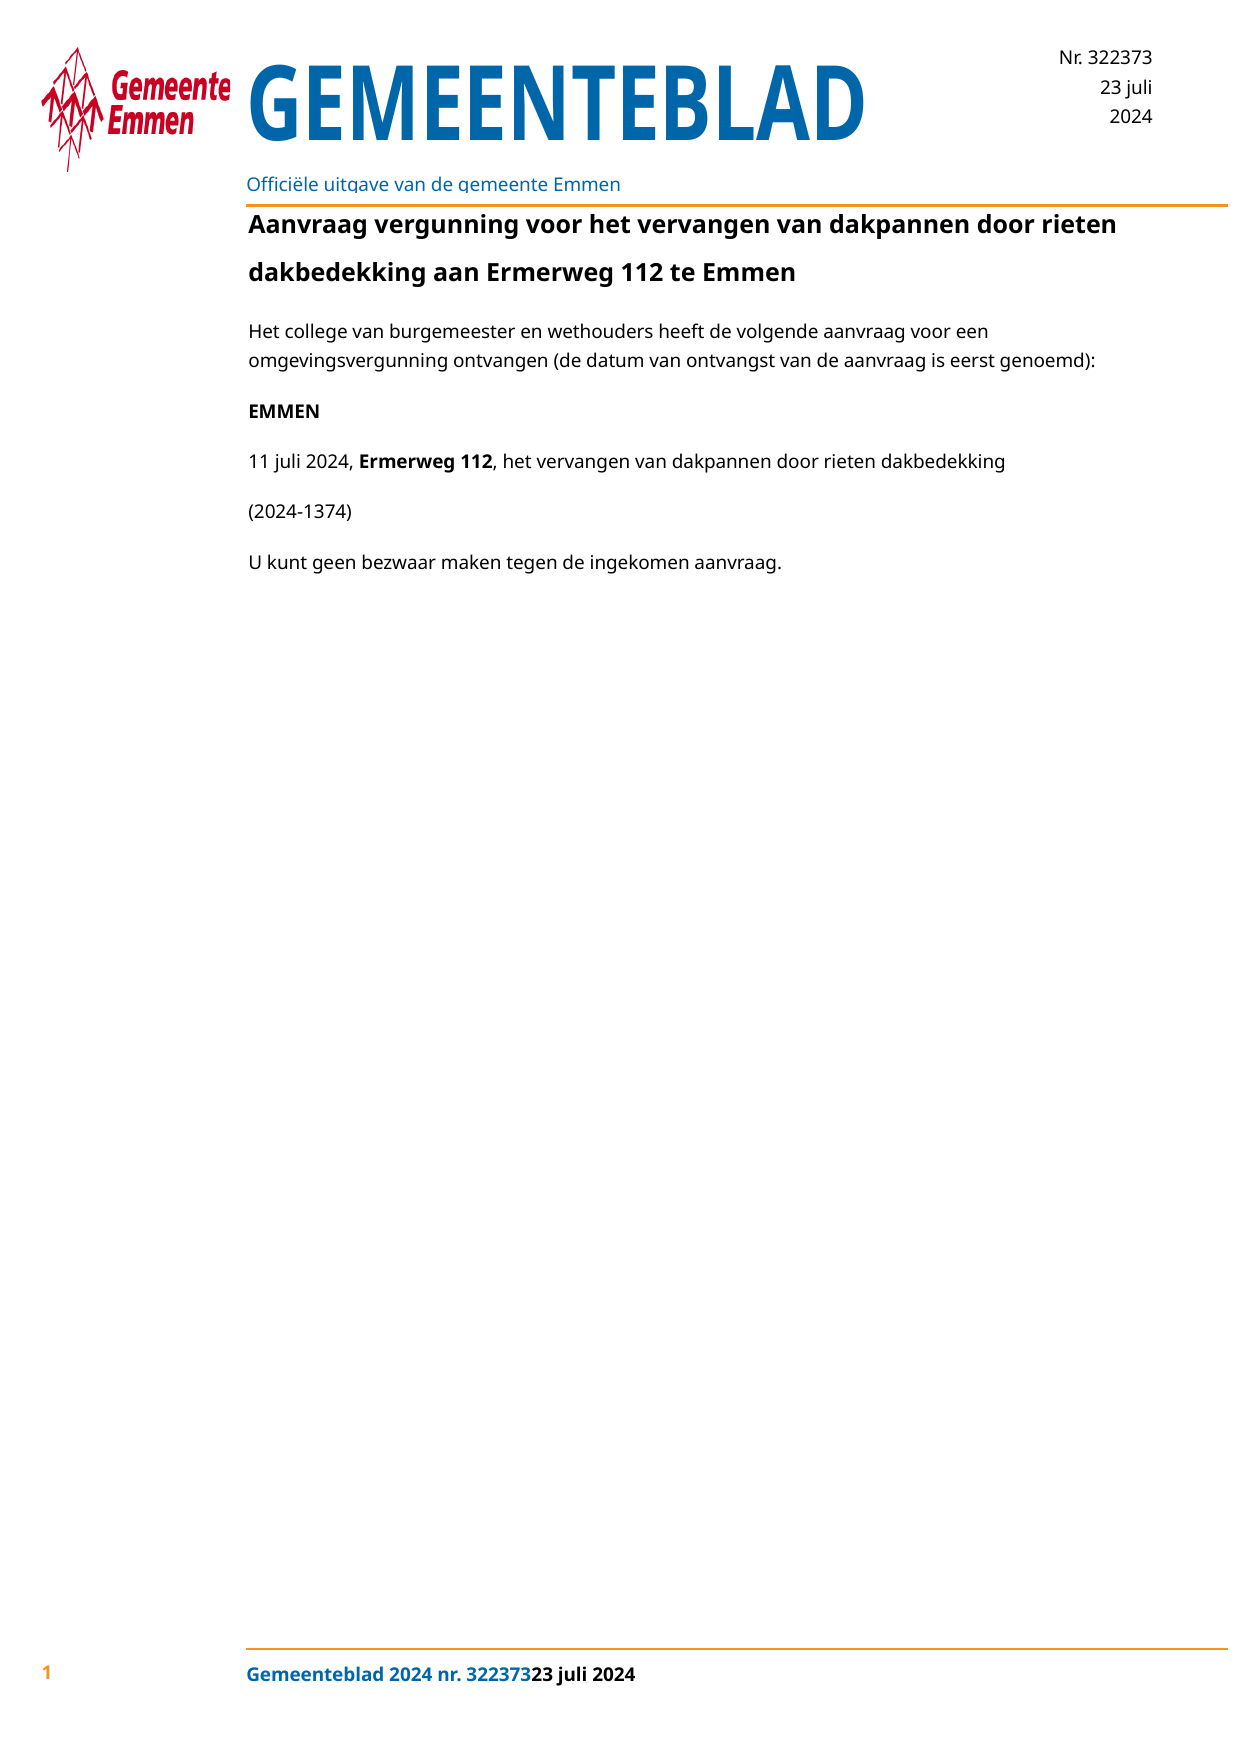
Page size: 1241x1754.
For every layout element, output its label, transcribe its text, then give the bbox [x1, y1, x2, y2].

text 11 juli 2024, Ermerweg 112, het vervangen van dakpannen door rieten dakbedekking [248, 448, 1152, 474]
text (2024-1374) [248, 499, 1152, 524]
text EMMEN [248, 398, 1152, 424]
text Aanvraag vergunning voor het vervangen van dakpannen door rieten dakbedekking aan Ermerweg 112 te Emmen [248, 207, 1152, 288]
text Het college van burgemeester en wethouders heeft de volgende aanvraag voor een omgevingsvergunning ontvangen (de datum van ontvangst van de aanvraag is eerst genoemd): [248, 318, 1152, 373]
text U kunt geen bezwaar maken tegen de ingekomen aanvraag. [248, 549, 1152, 575]
picture [41, 47, 231, 172]
